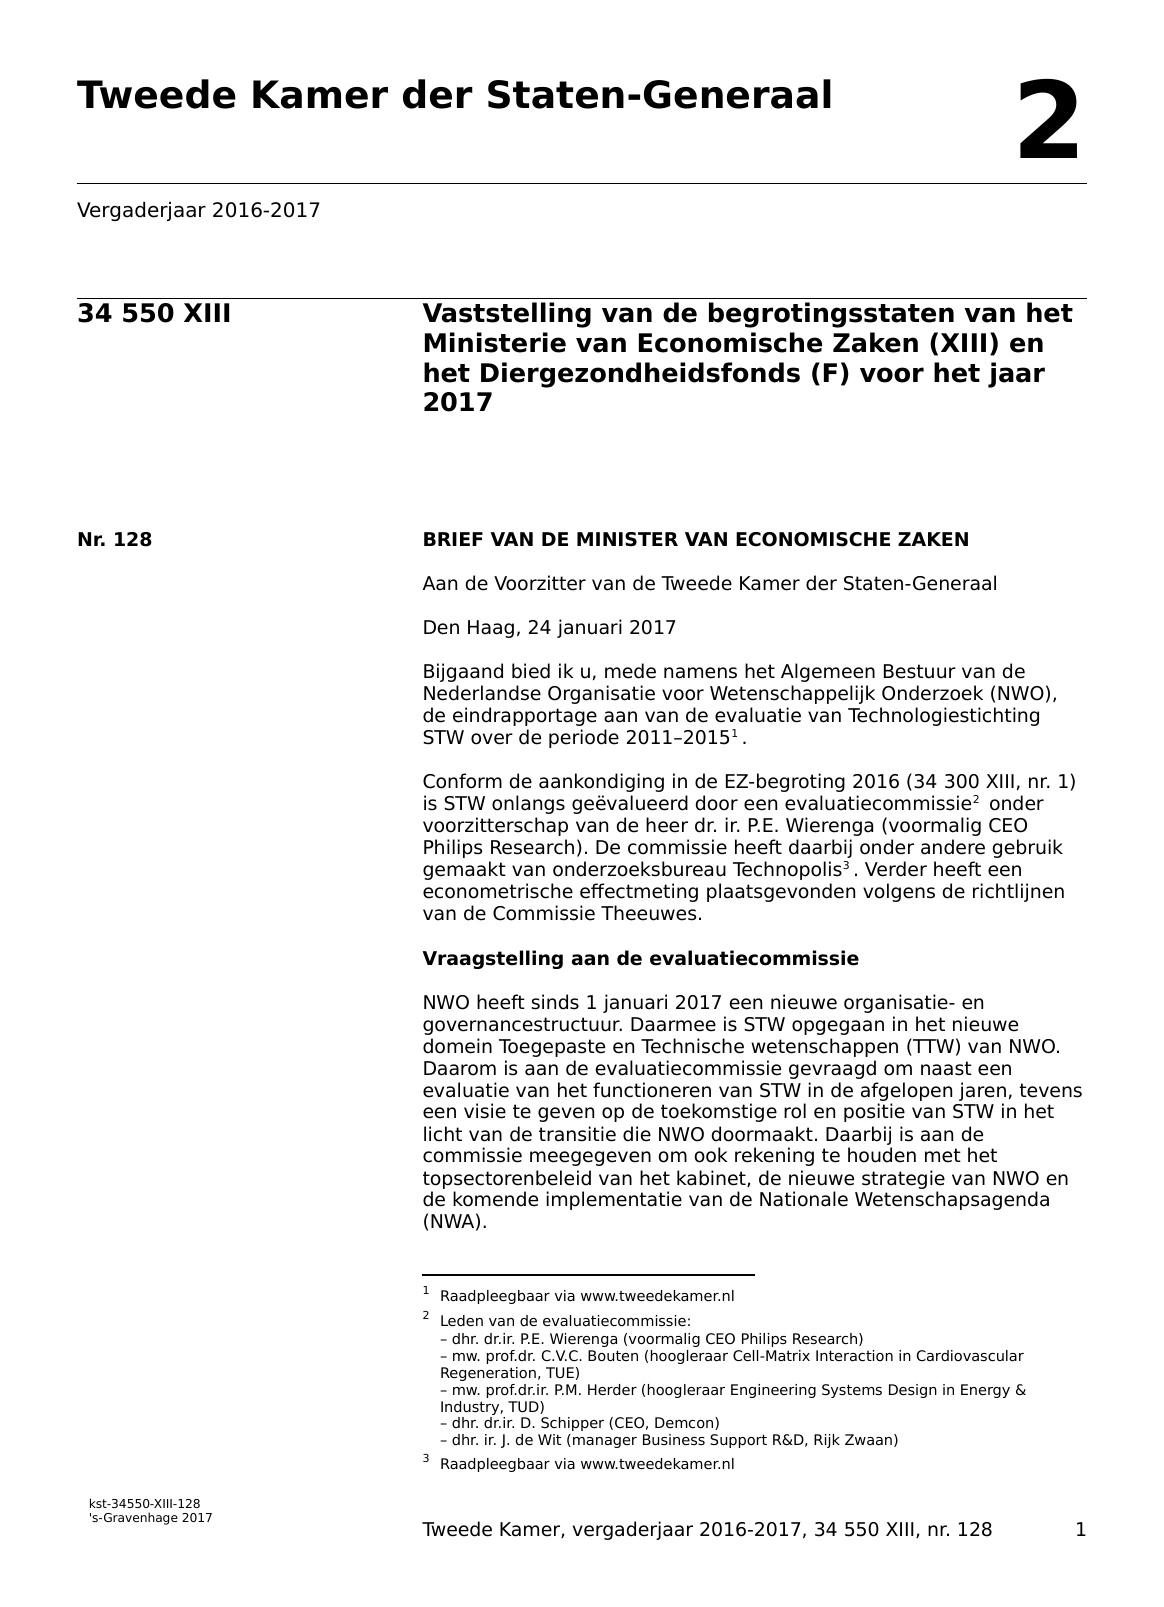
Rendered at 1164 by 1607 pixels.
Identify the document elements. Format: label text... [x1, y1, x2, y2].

text – mw. prof.dr.ir. P.M. Herder (hoogleraar Engineering Systems Design in Energy & Industry, TUD) [440, 1382, 1087, 1416]
text NWO heeft sinds 1 januari 2017 een nieuwe organisatie- en governancestructuur. Daarmee is STW opgegaan in het nieuwe domein Toegepaste en Technische wetenschappen (TTW) van NWO. Daarom is aan de evaluatiecommissie gevraagd om naast een evaluatie van het functioneren van STW in de afgelopen jaren, tevens een visie te geven op de toekomstige rol en positie van STW in het licht van de transitie die NWO doormaakt. Daarbij is aan de commissie meegegeven om ook rekening te houden met het topsectorenbeleid van het kabinet, de nieuwe strategie van NWO en de komende implementatie van de Nationale Wetenschapsagenda (NWA). [422, 992, 1087, 1233]
text Bijgaand bied ik u, mede namens het Algemeen Bestuur van de Nederlandse Organisatie voor Wetenschappelijk Onderzoek (NWO), de eindrapportage aan van de evaluatie van Technologiestichting STW over de periode 2011–2015. [422, 661, 1087, 749]
text Conform de aankondiging in de EZ-begroting 2016 (34 300 XIII, nr. 1) is STW onlangs geëvalueerd door een evaluatiecommissie onder voorzitterschap van de heer dr. ir. P.E. Wierenga (voormalig CEO Philips Research). De commissie heeft daarbij onder andere gebruik gemaakt van onderzoeksbureau Technopolis. Verder heeft een econometrische effectmeting plaatsgevonden volgens de richtlijnen van de Commissie Theeuwes. [422, 771, 1087, 925]
text – dhr. dr.ir. P.E. Wierenga (voormalig CEO Philips Research) [440, 1331, 1087, 1348]
subtitle 34 550 XIII Vaststelling van de begrotingsstaten van het Ministerie van Economische Zaken (XIII) en het Diergezondheidsfonds (F) voor het jaar 2017 [77, 299, 1087, 418]
subtitle Vraagstelling aan de evaluatiecommissie [422, 947, 1087, 969]
text – dhr. ir. J. de Wit (manager Business Support R&D, Rijk Zwaan) [440, 1432, 1087, 1449]
text – dhr. dr.ir. D. Schipper (CEO, Demcon) [440, 1416, 1087, 1432]
table_header Tweede Kamer der Staten-Generaal [77, 59, 886, 183]
text Aan de Voorzitter van de Tweede Kamer der Staten-Generaal [422, 573, 1087, 595]
table_cell Vergaderjaar 2016-2017 [77, 184, 1087, 298]
text Raadpleegbaar via www.tweedekamer.nl [422, 1452, 1087, 1474]
text Den Haag, 24 januari 2017 [422, 617, 1087, 639]
text Leden van de evaluatiecommissie: [422, 1309, 1087, 1331]
text – mw. prof.dr. C.V.C. Bouten (hoogleraar Cell-Matrix Interaction in Cardiovascular Regeneration, TUE) [440, 1348, 1087, 1382]
text 's-Gravenhage 2017 [88, 1511, 323, 1525]
text Raadpleegbaar via www.tweedekamer.nl [422, 1284, 1087, 1306]
table_header 2 [886, 59, 1087, 183]
text kst-34550-XIII-128 [88, 1497, 323, 1511]
subtitle Nr. 128 BRIEF VAN DE MINISTER VAN ECONOMISCHE ZAKEN [77, 529, 1087, 551]
